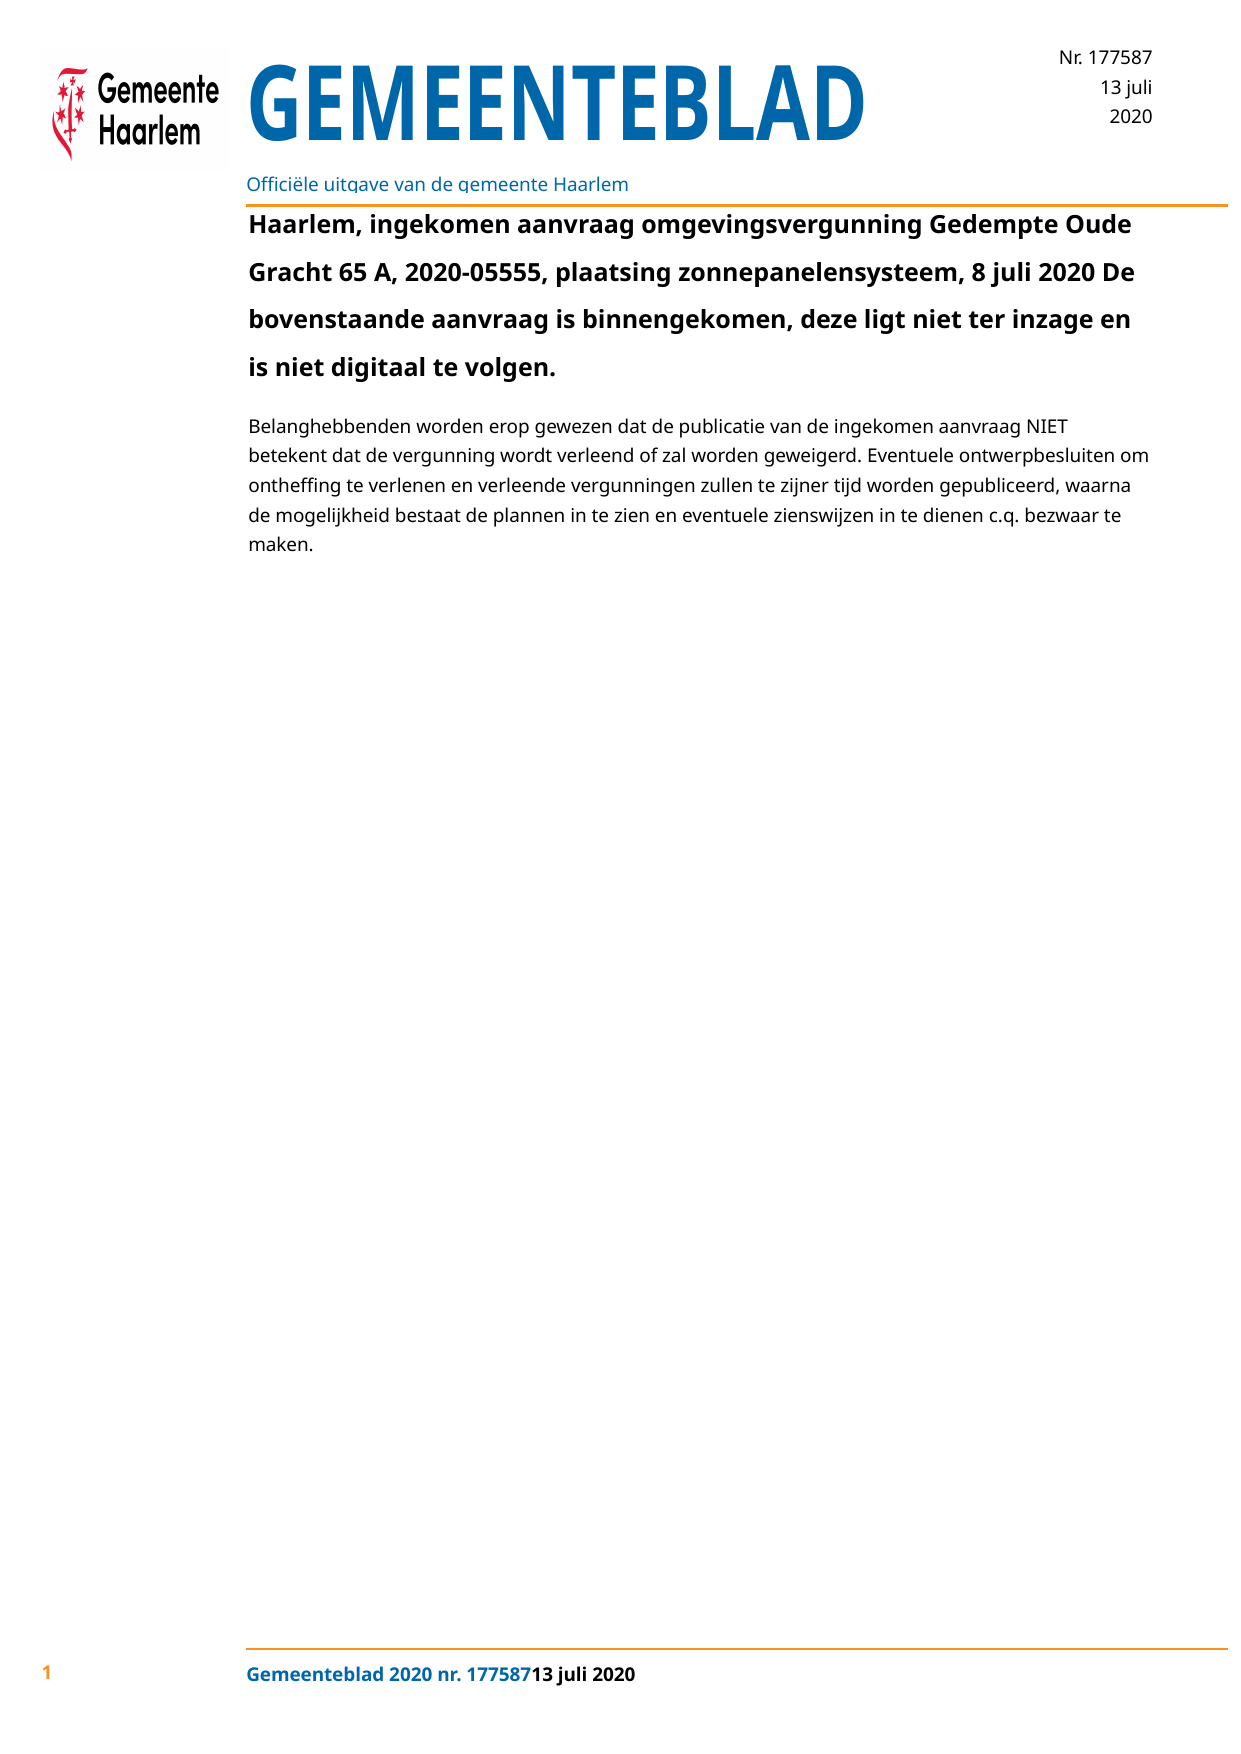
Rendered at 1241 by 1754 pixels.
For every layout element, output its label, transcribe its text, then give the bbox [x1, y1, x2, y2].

text Belanghebbenden worden erop gewezen dat de publicatie van de ingekomen aanvraag NIET betekent dat de vergunning wordt verleend of zal worden geweigerd. Eventuele ontwerpbesluiten om ontheffing te verlenen en verleende vergunningen zullen te zijner tijd worden gepubliceerd, waarna de mogelijkheid bestaat de plannen in te zien en eventuele zienswijzen in te dienen c.q. bezwaar te maken. [248, 413, 1152, 557]
picture [41, 47, 231, 172]
text Haarlem, ingekomen aanvraag omgevingsvergunning Gedempte Oude Gracht 65 A, 2020-05555, plaatsing zonnepanelensysteem, 8 juli 2020 De bovenstaande aanvraag is binnengekomen, deze ligt niet ter inzage en is niet digitaal te volgen. [248, 207, 1152, 384]
